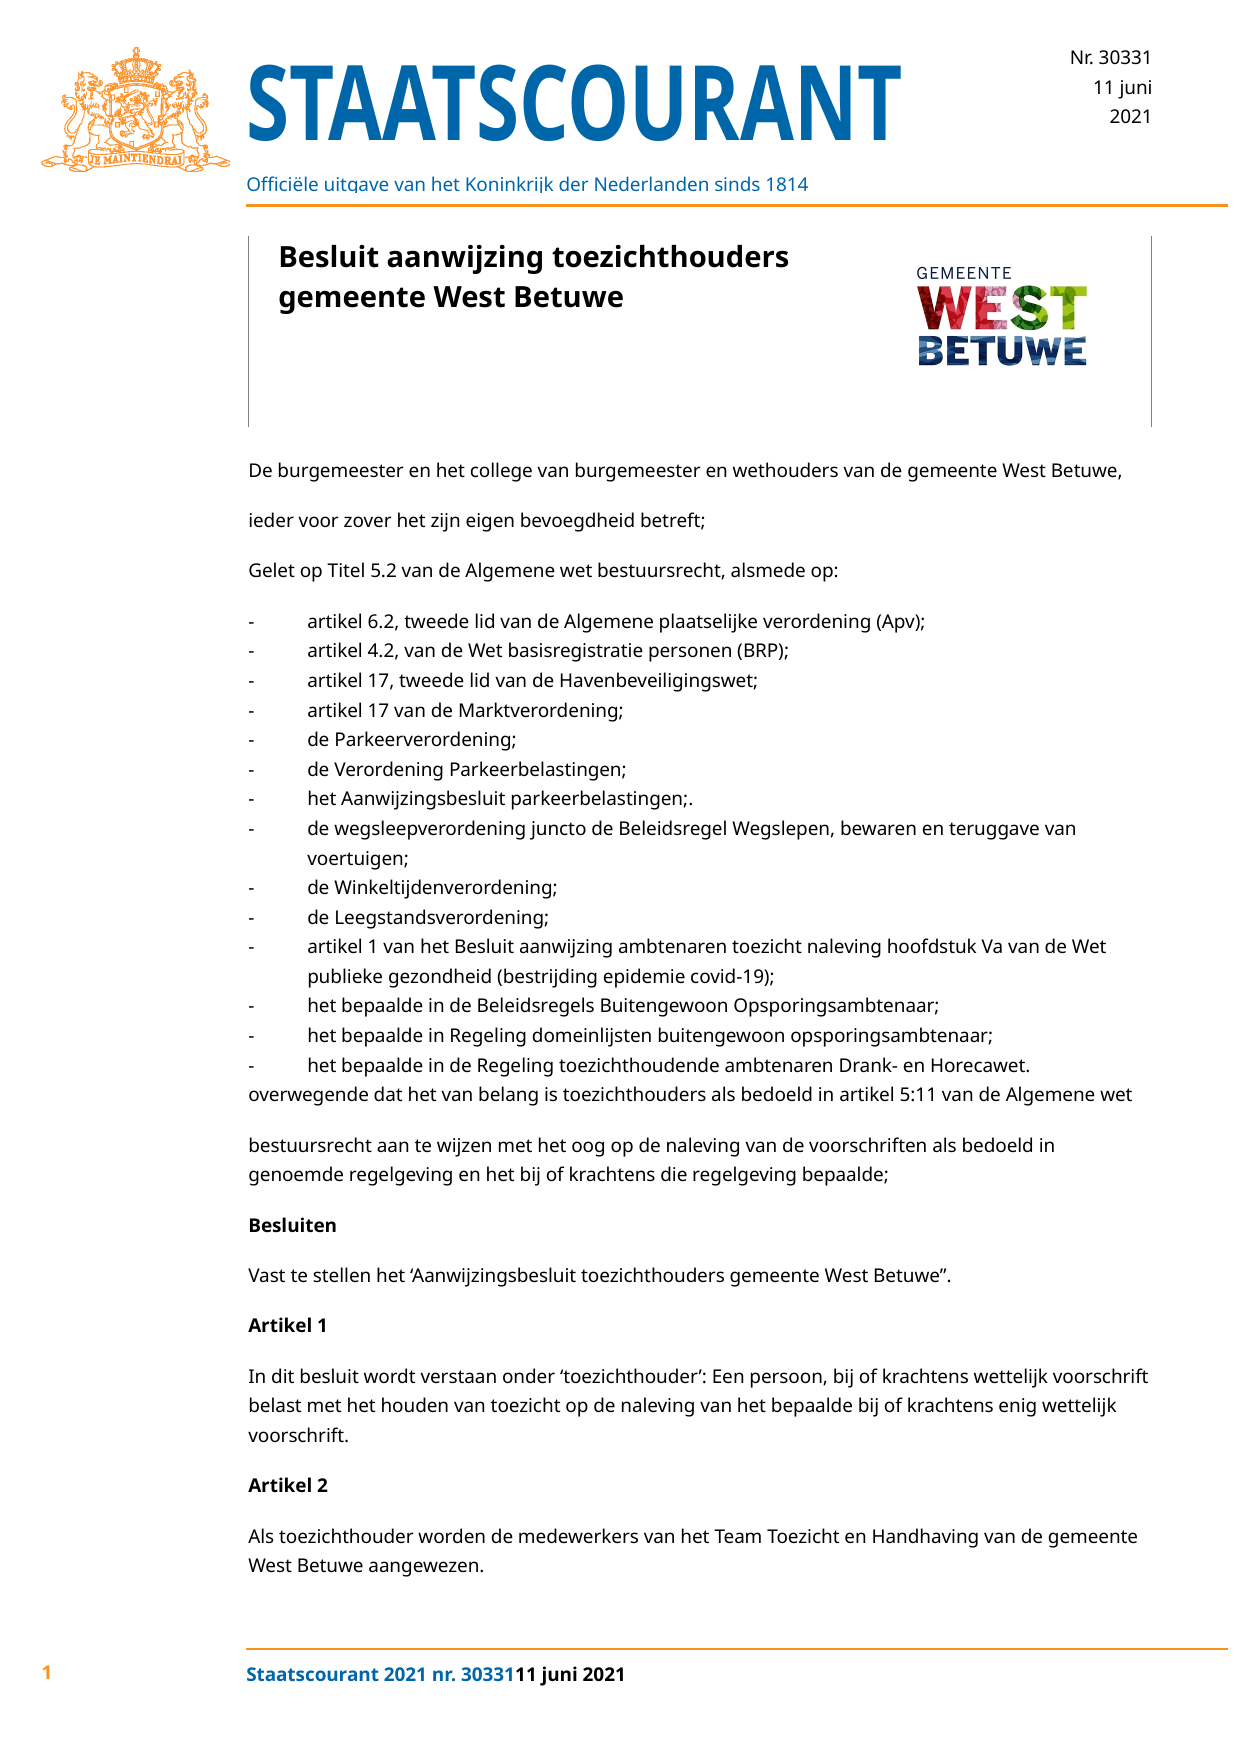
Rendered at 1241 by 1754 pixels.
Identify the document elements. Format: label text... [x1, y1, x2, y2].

text Gelet op Titel 5.2 van de Algemene wet bestuursrecht, alsmede op: [248, 558, 1152, 583]
text overwegende dat het van belang is toezichthouders als bedoeld in artikel 5:11 van de Algemene wet [248, 1081, 1152, 1107]
text De burgemeester en het college van burgemeester en wethouders van de gemeente West Betuwe, [248, 457, 1152, 482]
text Besluiten [248, 1212, 1152, 1237]
list de Leegstandsverordening; [248, 904, 1152, 929]
table_header Besluit aanwijzing toezichthouders gemeente West Betuwe [249, 236, 850, 427]
text In dit besluit wordt verstaan onder ‘toezichthouder’: Een persoon, bij of krachtens wettelijk voorschrift belast met het houden van toezicht op de naleving van het bepaalde bij of krachtens enig wettelijk voorschrift. [248, 1363, 1152, 1448]
text Artikel 2 [248, 1473, 1152, 1498]
text bestuursrecht aan te wijzen met het oog op de naleving van de voorschriften als bedoeld in genoemde regelgeving en het bij of krachtens die regelgeving bepaalde; [248, 1132, 1152, 1187]
list artikel 6.2, tweede lid van de Algemene plaatselijke verordening (Apv); [248, 608, 1152, 634]
list de wegsleepverordening juncto de Beleidsregel Wegslepen, bewaren en teruggave van voertuigen; [248, 815, 1152, 870]
picture [882, 236, 1119, 402]
text Vast te stellen het ‘Aanwijzingsbesluit toezichthouders gemeente West Betuwe”. [248, 1262, 1152, 1288]
list de Parkeerverordening; [248, 726, 1152, 752]
list artikel 1 van het Besluit aanwijzing ambtenaren toezicht naleving hoofdstuk Va van de Wet publieke gezondheid (bestrijding epidemie covid-19); [248, 933, 1152, 989]
list het bepaalde in de Regeling toezichthoudende ambtenaren Drank- en Horecawet. [248, 1052, 1152, 1077]
list het bepaalde in de Beleidsregels Buitengewoon Opsporingsambtenaar; [248, 993, 1152, 1018]
list artikel 17, tweede lid van de Havenbeveiligingswet; [248, 667, 1152, 693]
text Als toezichthouder worden de medewerkers van het Team Toezicht en Handhaving van de gemeente West Betuwe aangewezen. [248, 1523, 1152, 1578]
list artikel 4.2, van de Wet basisregistratie personen (BRP); [248, 638, 1152, 663]
text Artikel 1 [248, 1313, 1152, 1338]
list het Aanwijzingsbesluit parkeerbelastingen;. [248, 786, 1152, 811]
table_header [850, 236, 1151, 427]
picture [41, 47, 231, 172]
text ieder voor zover het zijn eigen bevoegdheid betreft; [248, 507, 1152, 533]
list de Verordening Parkeerbelastingen; [248, 756, 1152, 782]
list het bepaalde in Regeling domeinlijsten buitengewoon opsporingsambtenaar; [248, 1022, 1152, 1048]
list de Winkeltijdenverordening; [248, 874, 1152, 900]
list artikel 17 van de Marktverordening; [248, 697, 1152, 722]
